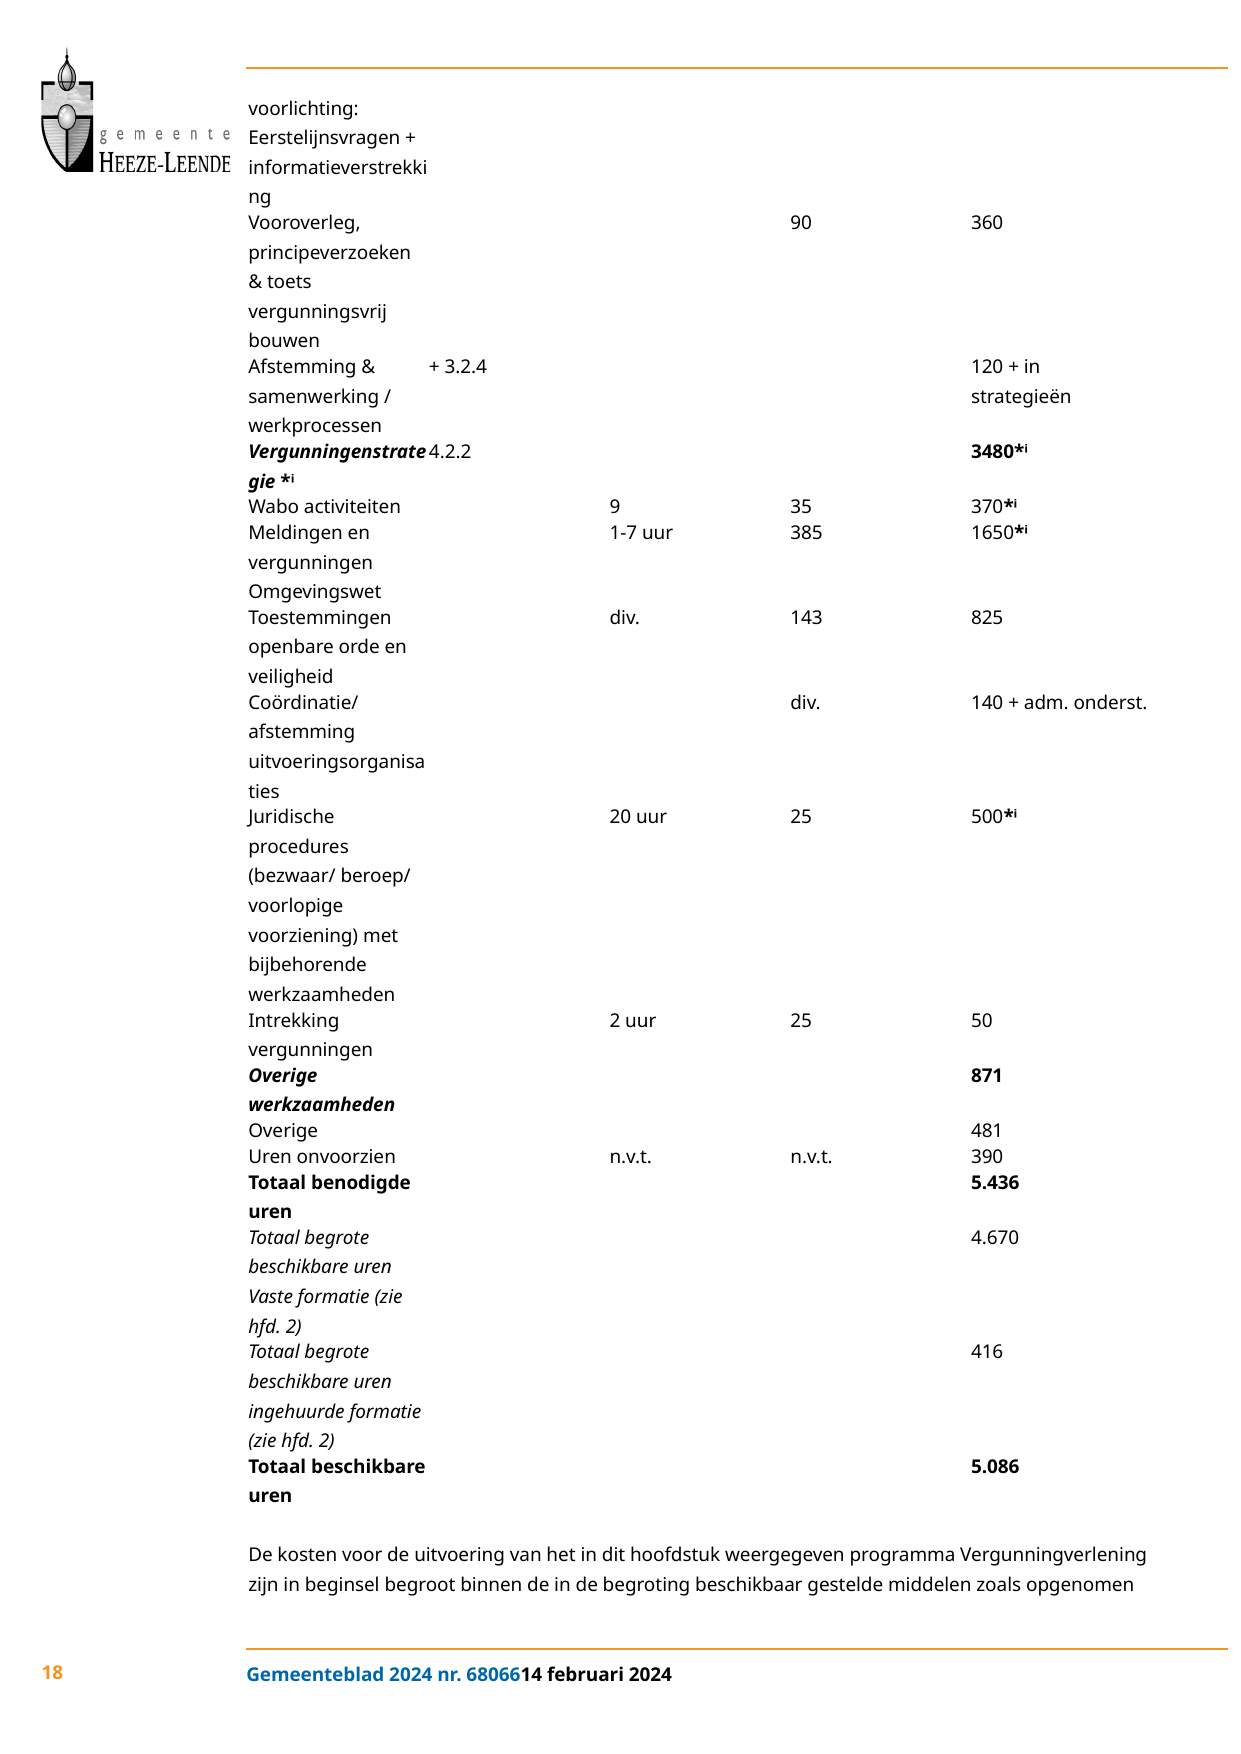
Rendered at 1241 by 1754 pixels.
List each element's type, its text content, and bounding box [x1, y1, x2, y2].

table_cell Totaal begrote beschikbare uren Vaste formatie (zie hfd. 2) [248, 1224, 429, 1339]
table_cell Totaal beschikbare uren [248, 1453, 429, 1508]
table_cell 140 + adm. onderst. [971, 689, 1152, 803]
table_cell Totaal benodigde uren [248, 1169, 429, 1224]
table_cell [609, 689, 790, 803]
table_cell 120 + in strategieën [971, 353, 1152, 438]
table_cell [429, 1143, 609, 1169]
table_cell 143 [790, 604, 971, 689]
table_cell [790, 95, 971, 209]
table_cell 25 [790, 1007, 971, 1062]
table_cell Vooroverleg, principeverzoeken & toets vergunningsvrij bouwen [248, 209, 429, 353]
table_cell Overige werkzaamheden [248, 1062, 429, 1117]
table_cell [609, 1169, 790, 1224]
table_cell 825 [971, 604, 1152, 689]
table_cell 3480*ⁱ [971, 438, 1152, 493]
table_cell [609, 209, 790, 353]
table_cell Overige [248, 1118, 429, 1143]
table_cell [790, 353, 971, 438]
table_cell [609, 353, 790, 438]
table_cell [609, 1453, 790, 1508]
table_cell [429, 95, 609, 209]
table_cell 1650*ⁱ [971, 519, 1152, 604]
table_cell 2 uur [609, 1007, 790, 1062]
table_cell + 3.2.4 [429, 353, 609, 438]
table_cell 9 [609, 494, 790, 519]
table_cell 360 [971, 209, 1152, 353]
table_cell 5.436 [971, 1169, 1152, 1224]
table_cell 481 [971, 1118, 1152, 1143]
table_cell [609, 1118, 790, 1143]
table_cell Toestemmingen openbare orde en veiligheid [248, 604, 429, 689]
table_cell [429, 689, 609, 803]
table_cell Afstemming & samenwerking / werkprocessen [248, 353, 429, 438]
table_cell [790, 438, 971, 493]
table_cell Juridische procedures (bezwaar/ beroep/ voorlopige voorziening) met bijbehorende werkzaamheden [248, 804, 429, 1007]
table_cell [429, 209, 609, 353]
table_cell div. [790, 689, 971, 803]
table_cell [790, 1453, 971, 1508]
table_cell [790, 1062, 971, 1117]
table_cell [429, 494, 609, 519]
table_cell 500*ⁱ [971, 804, 1152, 1007]
table_cell 4.670 [971, 1224, 1152, 1339]
table_cell [429, 519, 609, 604]
text De kosten voor de uitvoering van het in dit hoofdstuk weergegeven programma Vergunningverlening zijn in beginsel begroot binnen de in de begroting beschikbaar gestelde middelen zoals opgenomen [248, 1541, 1152, 1597]
table_cell [790, 1339, 971, 1453]
table_cell [429, 804, 609, 1007]
table_cell 871 [971, 1062, 1152, 1117]
table_cell 385 [790, 519, 971, 604]
table_cell [429, 1062, 609, 1117]
table_cell n.v.t. [790, 1143, 971, 1169]
table_cell 370*ⁱ [971, 494, 1152, 519]
table_cell Coördinatie/afstemming uitvoeringsorganisaties [248, 689, 429, 803]
table_cell 5.086 [971, 1453, 1152, 1508]
table_cell [609, 1224, 790, 1339]
table_cell 390 [971, 1143, 1152, 1169]
table_cell [429, 1339, 609, 1453]
table_cell Uren onvoorzien [248, 1143, 429, 1169]
table_cell [609, 438, 790, 493]
table_cell [971, 95, 1152, 209]
table_cell [429, 1453, 609, 1508]
table_cell [609, 1339, 790, 1453]
table_cell 50 [971, 1007, 1152, 1062]
table_cell [790, 1224, 971, 1339]
table_cell div. [609, 604, 790, 689]
table_cell voorlichting: Eerstelijnsvragen + informatieverstrekking [248, 95, 429, 209]
table_cell [790, 1169, 971, 1224]
table_cell Totaal begrote beschikbare uren ingehuurde formatie (zie hfd. 2) [248, 1339, 429, 1453]
table_cell Vergunningenstrategie *ⁱ [248, 438, 429, 493]
table_cell 90 [790, 209, 971, 353]
table_cell [609, 1062, 790, 1117]
table_cell 1-7 uur [609, 519, 790, 604]
table_cell [609, 95, 790, 209]
table_cell [790, 1118, 971, 1143]
table_cell 416 [971, 1339, 1152, 1453]
table_cell 20 uur [609, 804, 790, 1007]
table_cell 25 [790, 804, 971, 1007]
picture [41, 47, 231, 172]
table_cell [429, 1224, 609, 1339]
table_cell [429, 1007, 609, 1062]
table_cell Meldingen en vergunningen Omgevingswet [248, 519, 429, 604]
table_cell Wabo activiteiten [248, 494, 429, 519]
table_cell [429, 1169, 609, 1224]
table_cell n.v.t. [609, 1143, 790, 1169]
table_cell Intrekking vergunningen [248, 1007, 429, 1062]
table_cell [429, 1118, 609, 1143]
table_cell 35 [790, 494, 971, 519]
table_cell [429, 604, 609, 689]
table_cell 4.2.2 [429, 438, 609, 493]
